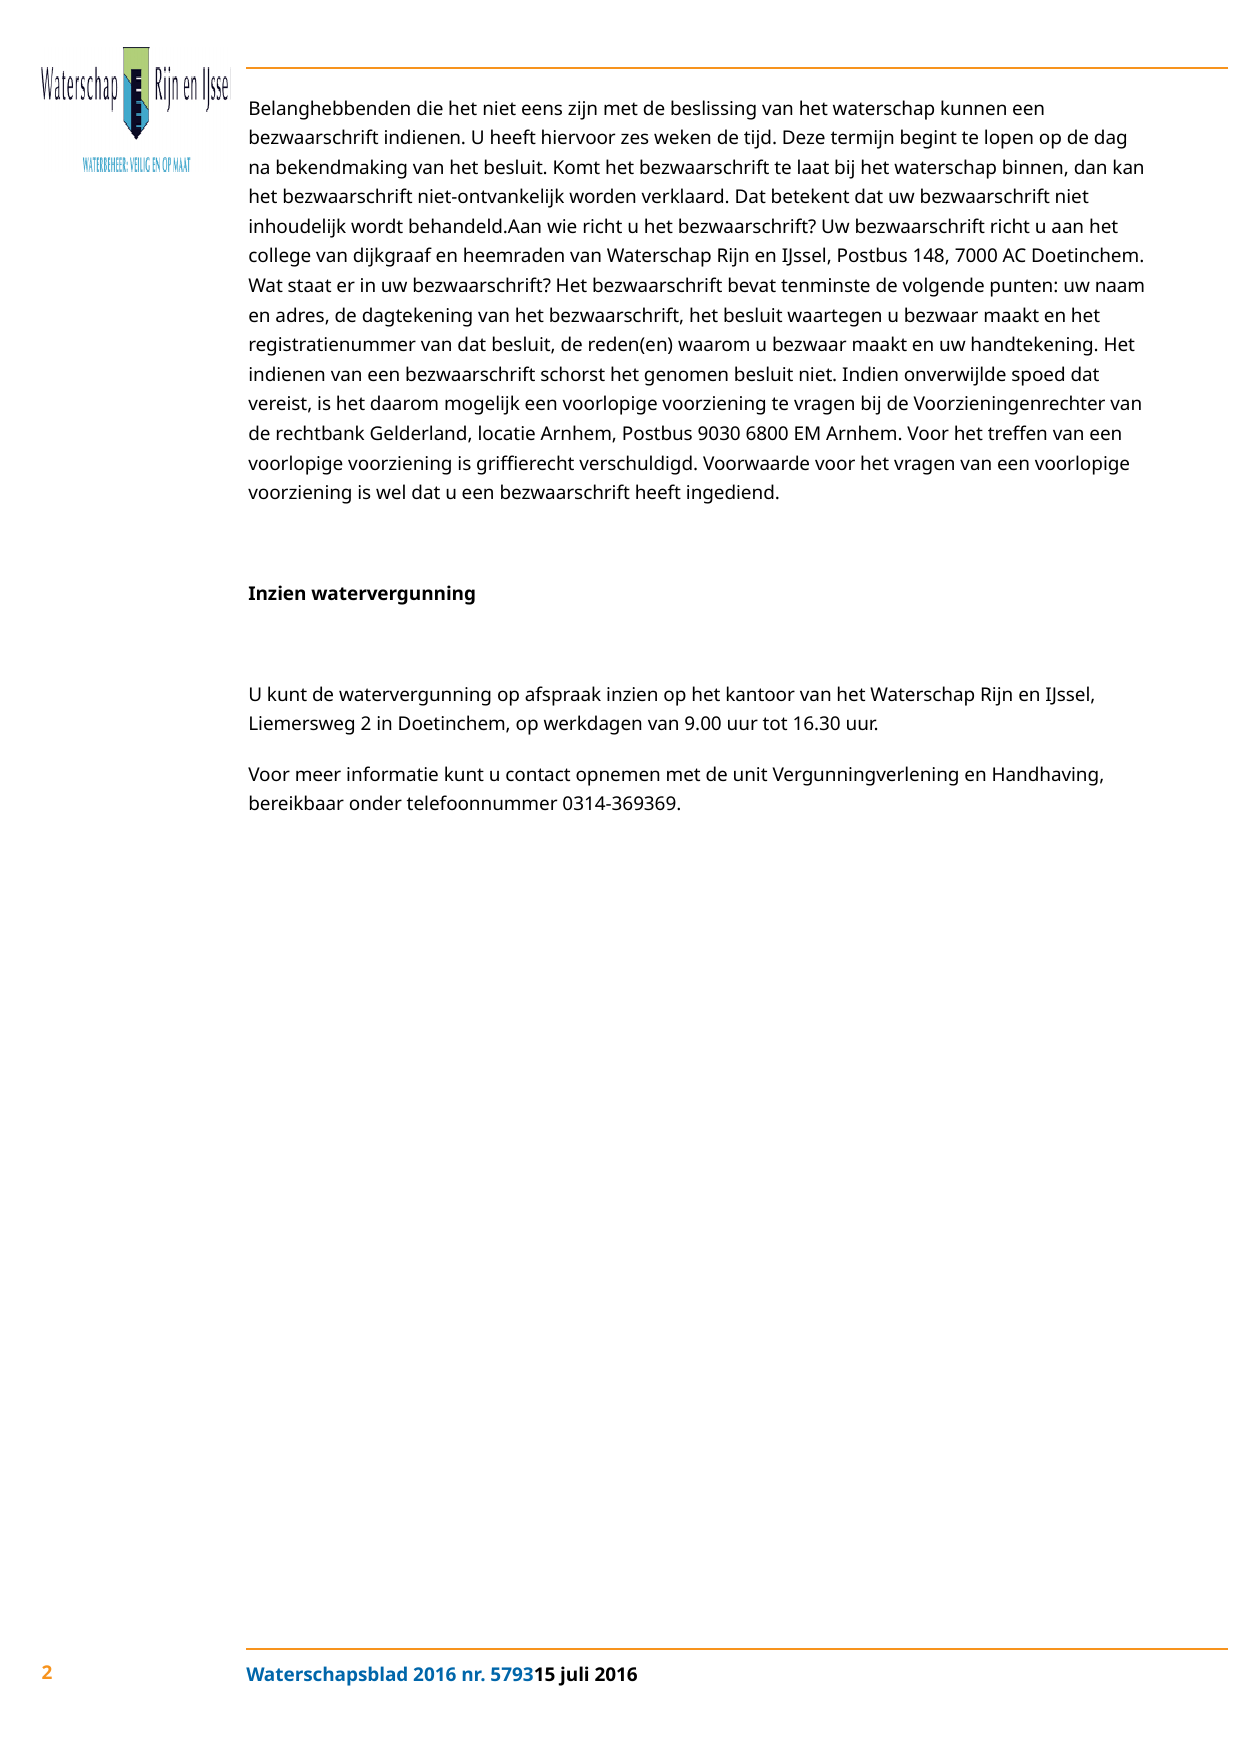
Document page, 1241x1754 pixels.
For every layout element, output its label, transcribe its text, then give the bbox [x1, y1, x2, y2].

text Inzien watervergunning [248, 580, 1152, 606]
text Voor meer informatie kunt u contact opnemen met de unit Vergunningverlening en Handhaving, bereikbaar onder telefoonnummer 0314-369369. [248, 761, 1152, 816]
text Belanghebbenden die het niet eens zijn met de beslissing van het waterschap kunnen een bezwaarschrift indienen. U heeft hiervoor zes weken de tijd. Deze termijn begint te lopen op de dag na bekendmaking van het besluit. Komt het bezwaarschrift te laat bij het waterschap binnen, dan kan het bezwaarschrift niet-ontvankelijk worden verklaard. Dat betekent dat uw bezwaarschrift niet inhoudelijk wordt behandeld.Aan wie richt u het bezwaarschrift? Uw bezwaarschrift richt u aan het college van dijkgraaf en heemraden van Waterschap Rijn en IJssel, Postbus 148, 7000 AC Doetinchem. Wat staat er in uw bezwaarschrift? Het bezwaarschrift bevat tenminste de volgende punten: uw naam en adres, de dagtekening van het bezwaarschrift, het besluit waartegen u bezwaar maakt en het registratienummer van dat besluit, de reden(en) waarom u bezwaar maakt en uw handtekening. Het indienen van een bezwaarschrift schorst het genomen besluit niet. Indien onverwijlde spoed dat vereist, is het daarom mogelijk een voorlopige voorziening te vragen bij de Voorzieningenrechter van de rechtbank Gelderland, locatie Arnhem, Postbus 9030 6800 EM Arnhem. Voor het treffen van een voorlopige voorziening is griffierecht verschuldigd. Voorwaarde voor het vragen van een voorlopige voorziening is wel dat u een bezwaarschrift heeft ingediend. [248, 95, 1152, 505]
text U kunt de watervergunning op afspraak inzien op het kantoor van het Waterschap Rijn en IJssel, Liemersweg 2 in Doetinchem, op werkdagen van 9.00 uur tot 16.30 uur. [248, 681, 1152, 736]
picture [41, 47, 231, 172]
